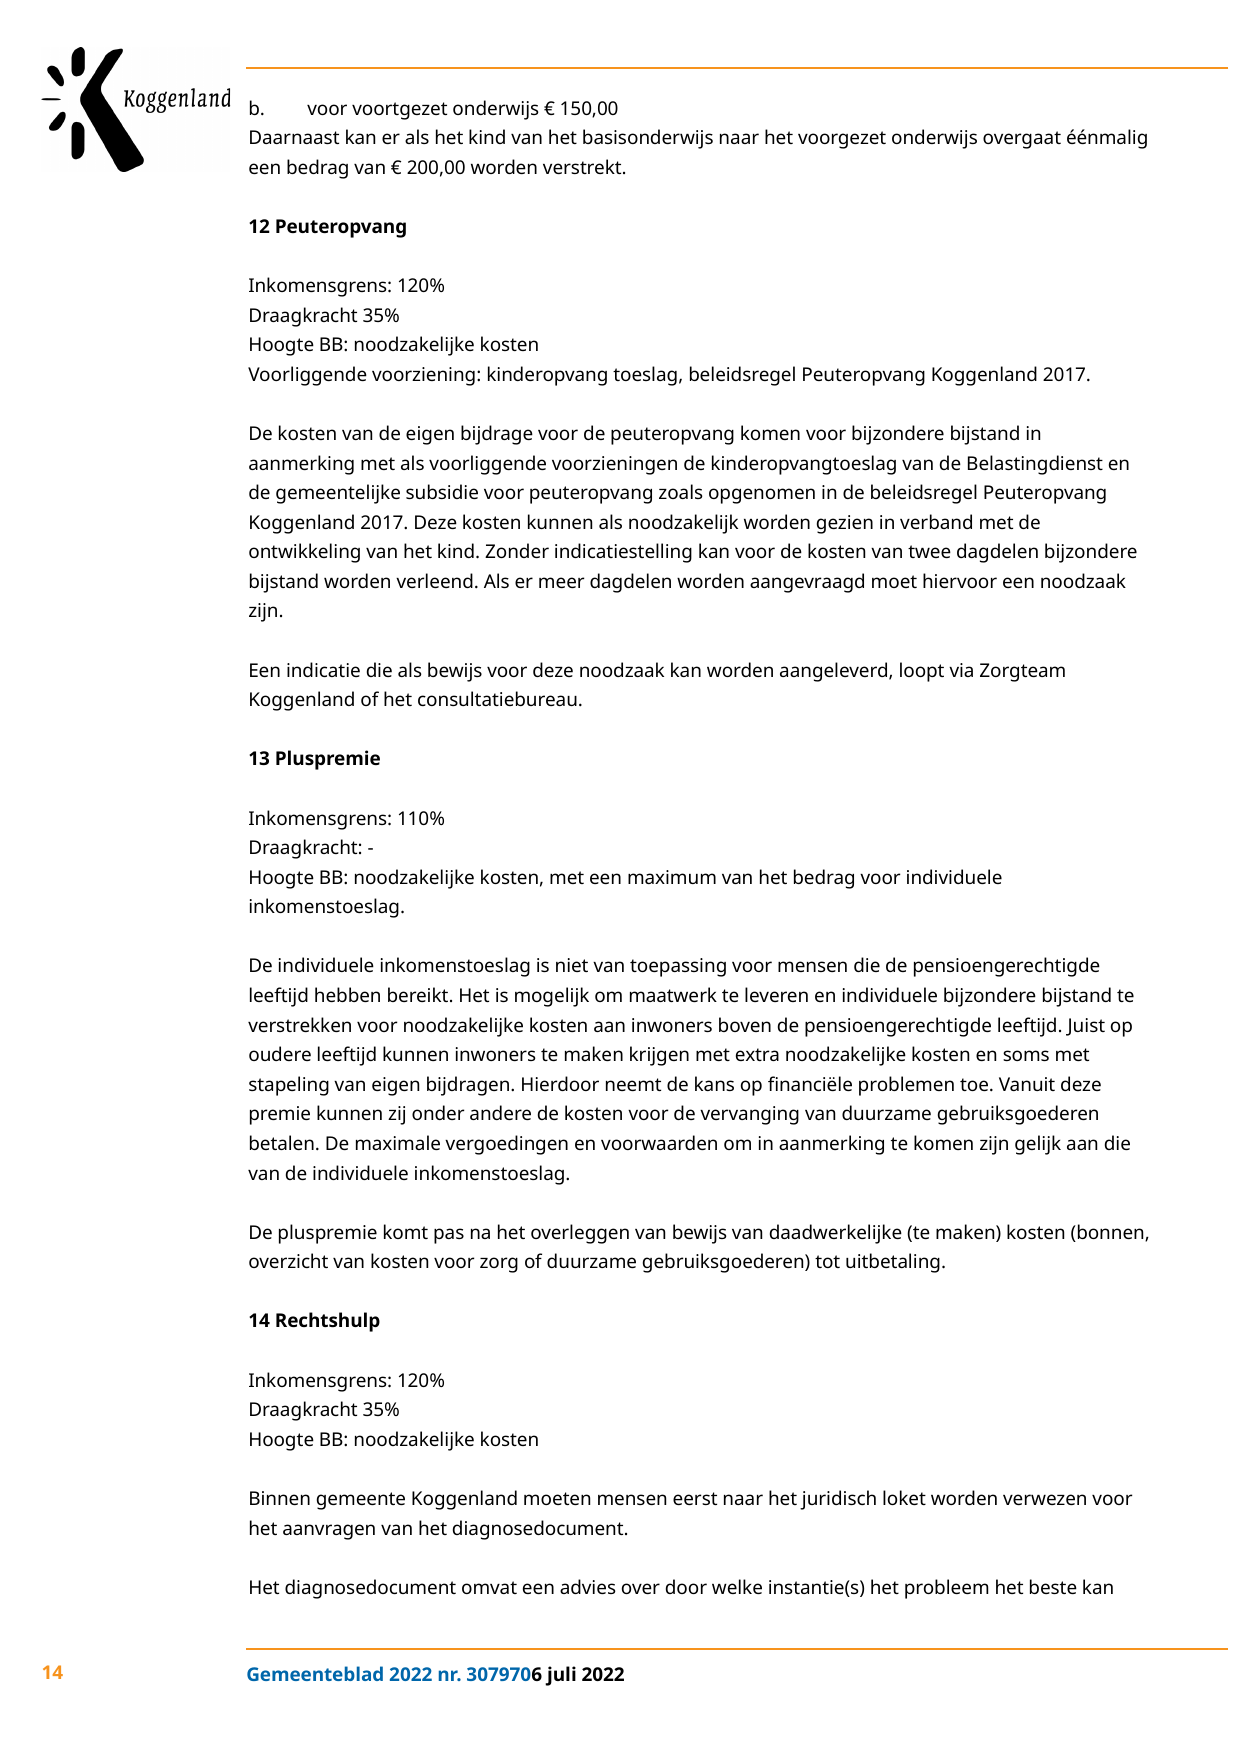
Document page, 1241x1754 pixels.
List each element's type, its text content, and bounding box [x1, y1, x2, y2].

text 13 Pluspremie [248, 746, 1152, 771]
text Hoogte BB: noodzakelijke kosten [248, 331, 1152, 357]
text Inkomensgrens: 120% [248, 272, 1152, 298]
text Binnen gemeente Koggenland moeten mensen eerst naar het juridisch loket worden verwezen voor het aanvragen van het diagnosedocument. [248, 1485, 1152, 1541]
text Het diagnosedocument omvat een advies over door welke instantie(s) het probleem het beste kan [248, 1574, 1152, 1600]
text Hoogte BB: noodzakelijke kosten [248, 1426, 1152, 1452]
text Voorliggende voorziening: kinderopvang toeslag, beleidsregel Peuteropvang Koggenland 2017. [248, 361, 1152, 387]
picture [41, 47, 231, 172]
text Draagkracht 35% [248, 1396, 1152, 1422]
text 12 Peuteropvang [248, 213, 1152, 239]
text De kosten van de eigen bijdrage voor de peuteropvang komen voor bijzondere bijstand in aanmerking met als voorliggende voorzieningen de kinderopvangtoeslag van de Belastingdienst en de gemeentelijke subsidie voor peuteropvang zoals opgenomen in de beleidsregel Peuteropvang Koggenland 2017. Deze kosten kunnen als noodzakelijk worden gezien in verband met de ontwikkeling van het kind. Zonder indicatiestelling kan voor de kosten van twee dagdelen bijzondere bijstand worden verleend. Als er meer dagdelen worden aangevraagd moet hiervoor een noodzaak zijn. [248, 420, 1152, 623]
text De individuele inkomenstoeslag is niet van toepassing voor mensen die de pensioengerechtigde leeftijd hebben bereikt. Het is mogelijk om maatwerk te leveren en individuele bijzondere bijstand te verstrekken voor noodzakelijke kosten aan inwoners boven de pensioengerechtigde leeftijd. Juist op oudere leeftijd kunnen inwoners te maken krijgen met extra noodzakelijke kosten en soms met stapeling van eigen bijdragen. Hierdoor neemt de kans op financiële problemen toe. Vanuit deze premie kunnen zij onder andere de kosten voor de vervanging van duurzame gebruiksgoederen betalen. De maximale vergoedingen en voorwaarden om in aanmerking te komen zijn gelijk aan die van de individuele inkomenstoeslag. [248, 953, 1152, 1186]
text Inkomensgrens: 110% [248, 805, 1152, 831]
text 14 Rechtshulp [248, 1308, 1152, 1333]
text Een indicatie die als bewijs voor deze noodzaak kan worden aangeleverd, loopt via Zorgteam Koggenland of het consultatiebureau. [248, 657, 1152, 712]
text Inkomensgrens: 120% [248, 1367, 1152, 1393]
text De pluspremie komt pas na het overleggen van bewijs van daadwerkelijke (te maken) kosten (bonnen, overzicht van kosten voor zorg of duurzame gebruiksgoederen) tot uitbetaling. [248, 1219, 1152, 1274]
text Draagkracht: - [248, 834, 1152, 860]
text Daarnaast kan er als het kind van het basisonderwijs naar het voorgezet onderwijs overgaat éénmalig een bedrag van € 200,00 worden verstrekt. [248, 124, 1152, 180]
text Hoogte BB: noodzakelijke kosten, met een maximum van het bedrag voor individuele inkomenstoeslag. [248, 864, 1152, 919]
text Draagkracht 35% [248, 302, 1152, 328]
list voor voortgezet onderwijs € 150,00 [248, 95, 1152, 121]
